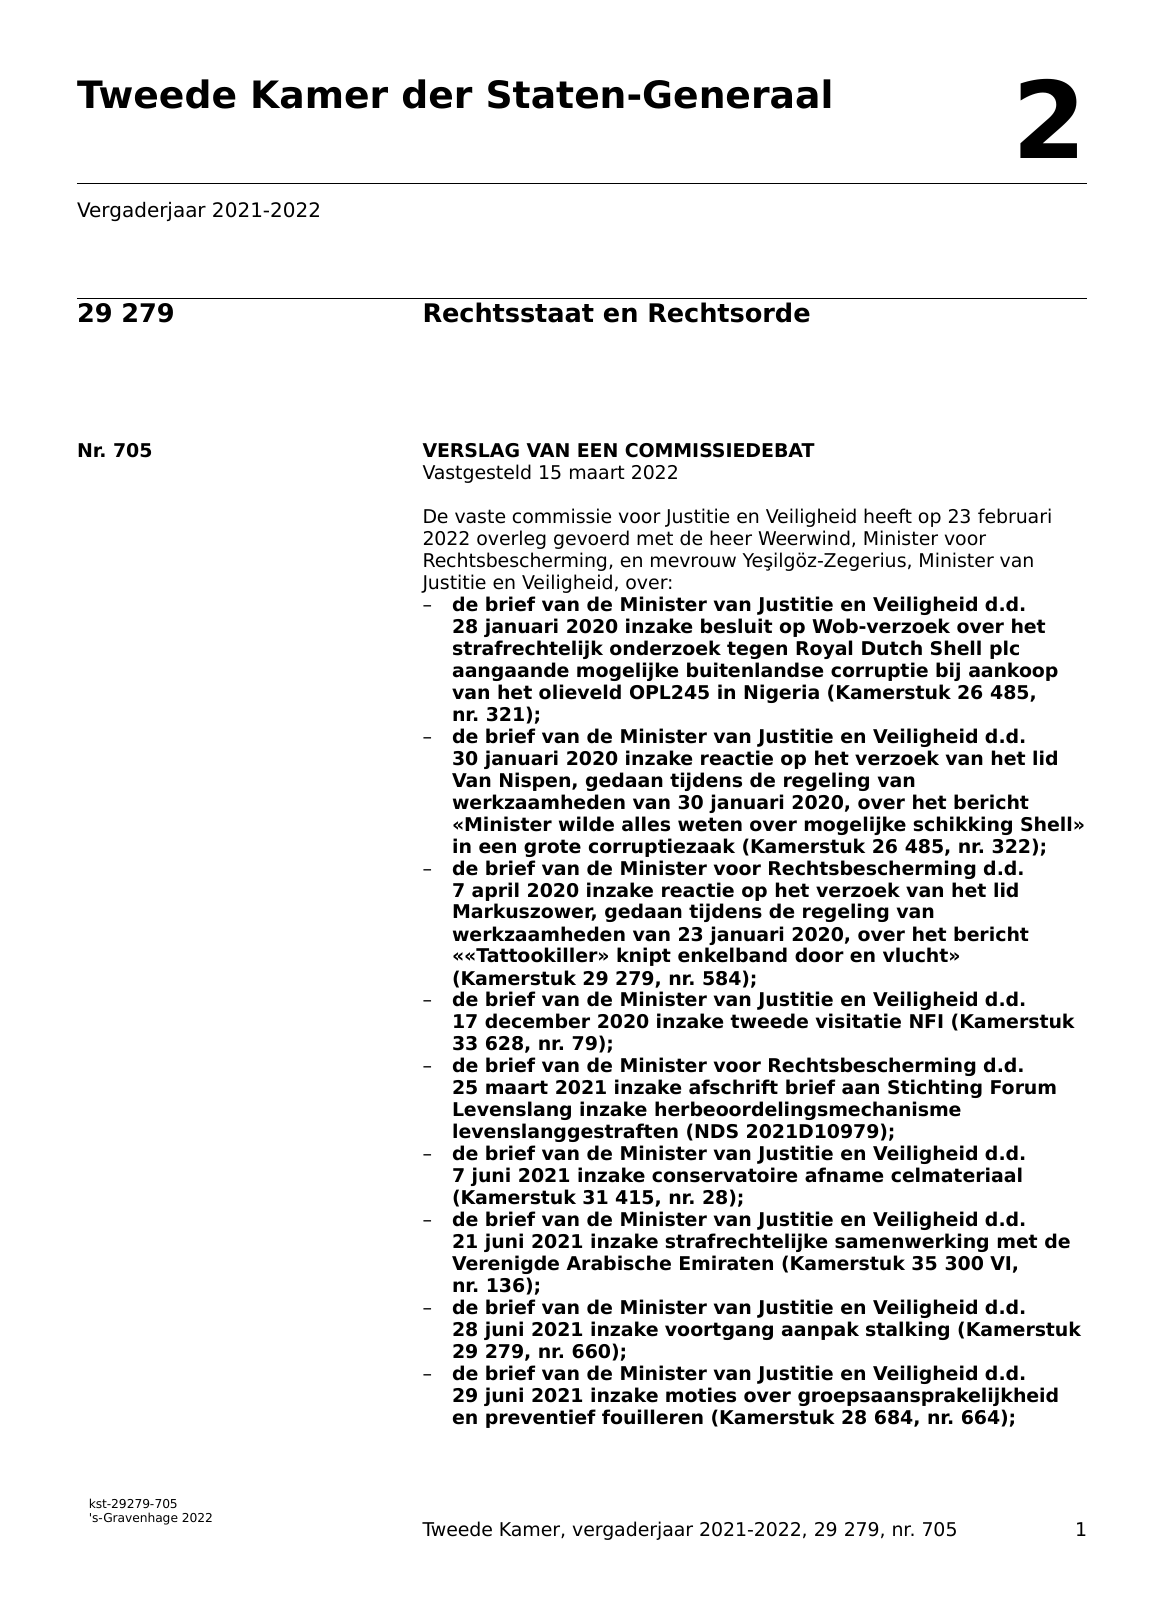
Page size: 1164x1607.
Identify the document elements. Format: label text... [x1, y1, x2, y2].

table_cell Vergaderjaar 2021-2022 [77, 184, 1087, 298]
text kst-29279-705 [88, 1497, 323, 1511]
text De vaste commissie voor Justitie en Veiligheid heeft op 23 februari 2022 overleg gevoerd met de heer Weerwind, Minister voor Rechtsbescherming, en mevrouw Yeşilgöz-Zegerius, Minister van Justitie en Veiligheid, over: [422, 506, 1087, 594]
table_header Tweede Kamer der Staten-Generaal [77, 59, 886, 183]
text – de brief van de Minister voor Rechtsbescherming d.d. 25 maart 2021 inzake afschrift brief aan Stichting Forum Levenslang inzake herbeoordelingsmechanisme levenslanggestraften (NDS 2021D10979); [422, 1055, 1087, 1143]
text Vastgesteld 15 maart 2022 [422, 462, 1087, 484]
text – de brief van de Minister van Justitie en Veiligheid d.d. 28 januari 2020 inzake besluit op Wob-verzoek over het strafrechtelijk onderzoek tegen Royal Dutch Shell plc aangaande mogelijke buitenlandse corruptie bij aankoop van het olieveld OPL245 in Nigeria (Kamerstuk 26 485, nr. 321); [422, 594, 1087, 726]
subtitle Nr. 705 VERSLAG VAN EEN COMMISSIEDEBAT [77, 440, 1087, 462]
text – de brief van de Minister van Justitie en Veiligheid d.d. 30 januari 2020 inzake reactie op het verzoek van het lid Van Nispen, gedaan tijdens de regeling van werkzaamheden van 30 januari 2020, over het bericht «Minister wilde alles weten over mogelijke schikking Shell» in een grote corruptiezaak (Kamerstuk 26 485, nr. 322); [422, 726, 1087, 857]
text – de brief van de Minister van Justitie en Veiligheid d.d. 17 december 2020 inzake tweede visitatie NFI (Kamerstuk 33 628, nr. 79); [422, 989, 1087, 1055]
text 's-Gravenhage 2022 [88, 1511, 323, 1525]
text – de brief van de Minister van Justitie en Veiligheid d.d. 7 juni 2021 inzake conservatoire afname celmateriaal (Kamerstuk 31 415, nr. 28); [422, 1143, 1087, 1209]
subtitle 29 279 Rechtsstaat en Rechtsorde [77, 299, 1087, 329]
text – de brief van de Minister van Justitie en Veiligheid d.d. 28 juni 2021 inzake voortgang aanpak stalking (Kamerstuk 29 279, nr. 660); [422, 1297, 1087, 1363]
text – de brief van de Minister van Justitie en Veiligheid d.d. 21 juni 2021 inzake strafrechtelijke samenwerking met de Verenigde Arabische Emiraten (Kamerstuk 35 300 VI, nr. 136); [422, 1209, 1087, 1297]
text – de brief van de Minister van Justitie en Veiligheid d.d. 29 juni 2021 inzake moties over groepsaansprakelijkheid en preventief fouilleren (Kamerstuk 28 684, nr. 664); [422, 1363, 1087, 1429]
table_header 2 [886, 59, 1087, 183]
text – de brief van de Minister voor Rechtsbescherming d.d. 7 april 2020 inzake reactie op het verzoek van het lid Markuszower, gedaan tijdens de regeling van werkzaamheden van 23 januari 2020, over het bericht ««Tattookiller» knipt enkelband door en vlucht» (Kamerstuk 29 279, nr. 584); [422, 857, 1087, 989]
